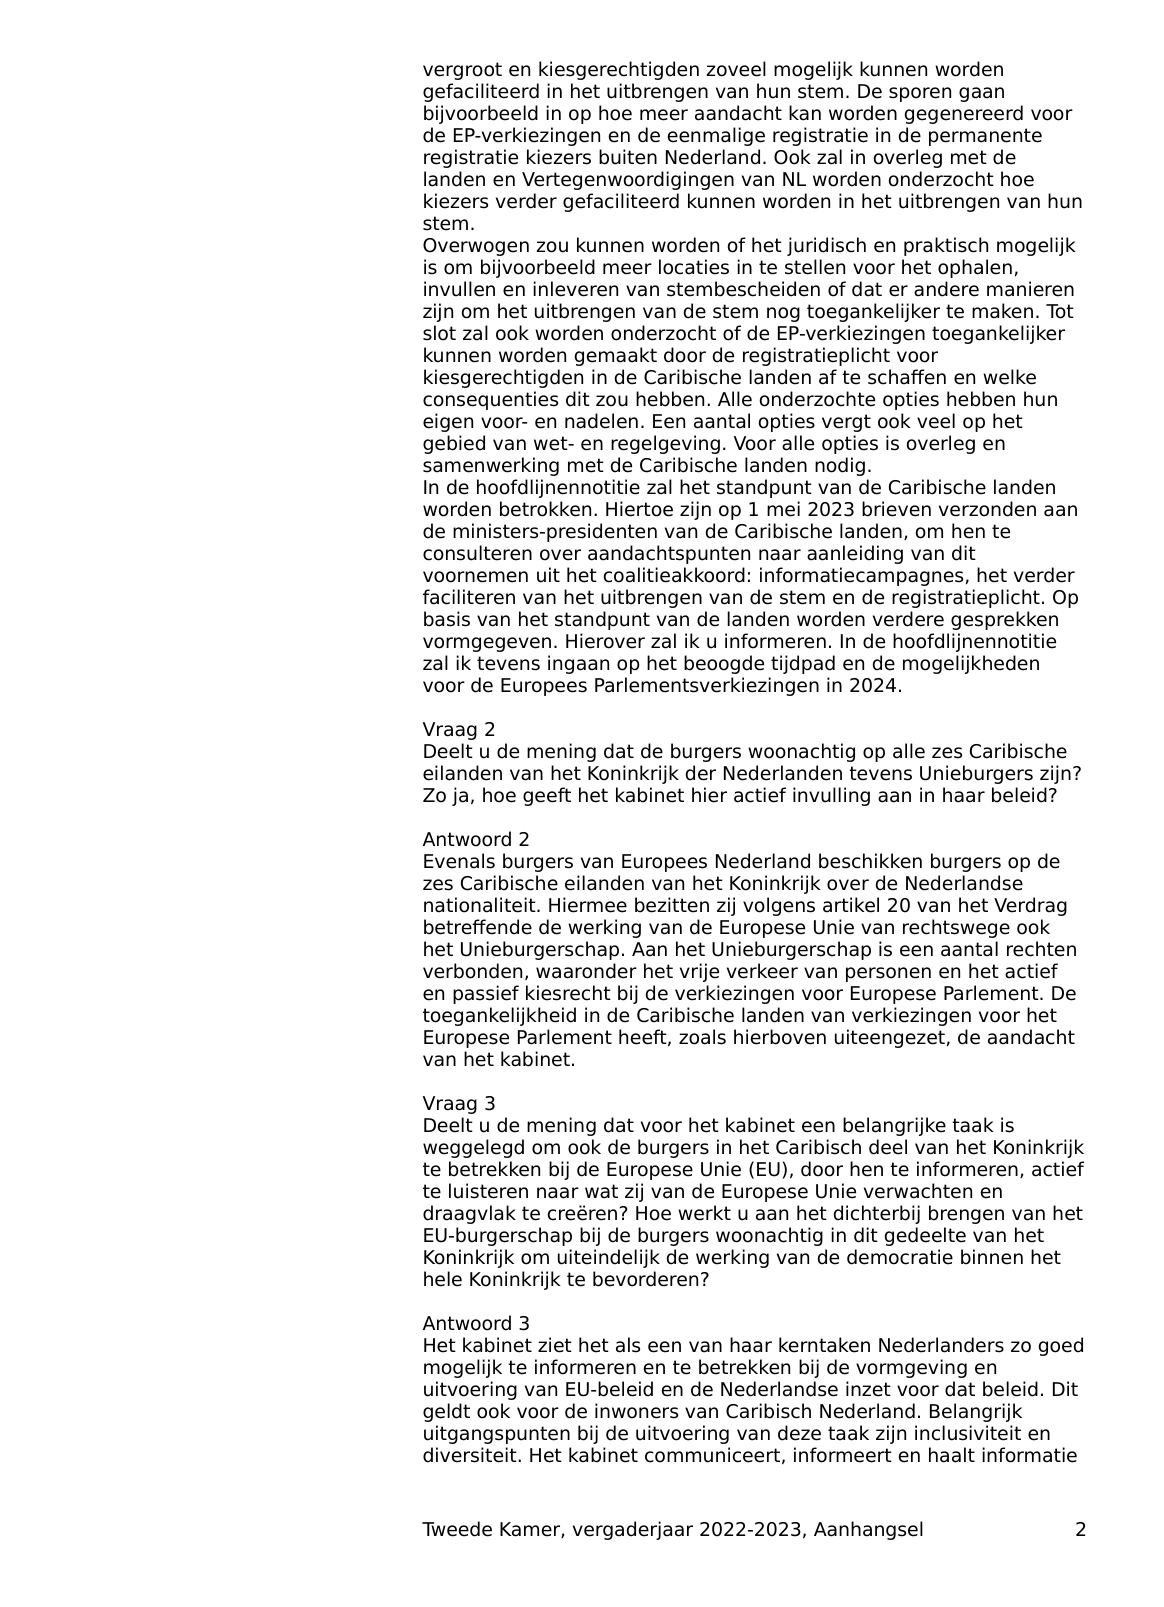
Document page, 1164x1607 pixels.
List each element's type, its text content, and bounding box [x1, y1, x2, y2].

text Deelt u de mening dat voor het kabinet een belangrijke taak is weggelegd om ook de burgers in het Caribisch deel van het Koninkrijk te betrekken bij de Europese Unie (EU), door hen te informeren, actief te luisteren naar wat zij van de Europese Unie verwachten en draagvlak te creëren? Hoe werkt u aan het dichterbij brengen van het EU-burgerschap bij de burgers woonachtig in dit gedeelte van het Koninkrijk om uiteindelijk de werking van de democratie binnen het hele Koninkrijk te bevorderen? [422, 1115, 1087, 1291]
text vergroot en kiesgerechtigden zoveel mogelijk kunnen worden gefaciliteerd in het uitbrengen van hun stem. De sporen gaan bijvoorbeeld in op hoe meer aandacht kan worden gegenereerd voor de EP-verkiezingen en de eenmalige registratie in de permanente registratie kiezers buiten Nederland. Ook zal in overleg met de landen en Vertegenwoordigingen van NL worden onderzocht hoe kiezers verder gefaciliteerd kunnen worden in het uitbrengen van hun stem. [422, 59, 1087, 235]
text In de hoofdlijnennotitie zal het standpunt van de Caribische landen worden betrokken. Hiertoe zijn op 1 mei 2023 brieven verzonden aan de ministers-presidenten van de Caribische landen, om hen te consulteren over aandachtspunten naar aanleiding van dit voornemen uit het coalitieakkoord: informatiecampagnes, het verder faciliteren van het uitbrengen van de stem en de registratieplicht. Op basis van het standpunt van de landen worden verdere gesprekken vormgegeven. Hierover zal ik u informeren. In de hoofdlijnennotitie zal ik tevens ingaan op het beoogde tijdpad en de mogelijkheden voor de Europees Parlementsverkiezingen in 2024. [422, 477, 1087, 696]
text Het kabinet ziet het als een van haar kerntaken Nederlanders zo goed mogelijk te informeren en te betrekken bij de vormgeving en uitvoering van EU-beleid en de Nederlandse inzet voor dat beleid. Dit geldt ook voor de inwoners van Caribisch Nederland. Belangrijk uitgangspunten bij de uitvoering van deze taak zijn inclusiviteit en diversiteit. Het kabinet communiceert, informeert en haalt informatie [422, 1335, 1087, 1467]
text Vraag 3 [422, 1093, 1087, 1115]
text Deelt u de mening dat de burgers woonachtig op alle zes Caribische eilanden van het Koninkrijk der Nederlanden tevens Unieburgers zijn? Zo ja, hoe geeft het kabinet hier actief invulling aan in haar beleid? [422, 741, 1087, 807]
text Antwoord 3 [422, 1313, 1087, 1335]
text Antwoord 2 [422, 829, 1087, 851]
text Vraag 2 [422, 719, 1087, 741]
text Overwogen zou kunnen worden of het juridisch en praktisch mogelijk is om bijvoorbeeld meer locaties in te stellen voor het ophalen, invullen en inleveren van stembescheiden of dat er andere manieren zijn om het uitbrengen van de stem nog toegankelijker te maken. Tot slot zal ook worden onderzocht of de EP-verkiezingen toegankelijker kunnen worden gemaakt door de registratieplicht voor kiesgerechtigden in de Caribische landen af te schaffen en welke consequenties dit zou hebben. Alle onderzochte opties hebben hun eigen voor- en nadelen. Een aantal opties vergt ook veel op het gebied van wet- en regelgeving. Voor alle opties is overleg en samenwerking met de Caribische landen nodig. [422, 235, 1087, 477]
text Evenals burgers van Europees Nederland beschikken burgers op de zes Caribische eilanden van het Koninkrijk over de Nederlandse nationaliteit. Hiermee bezitten zij volgens artikel 20 van het Verdrag betreffende de werking van de Europese Unie van rechtswege ook het Unieburgerschap. Aan het Unieburgerschap is een aantal rechten verbonden, waaronder het vrije verkeer van personen en het actief en passief kiesrecht bij de verkiezingen voor Europese Parlement. De toegankelijkheid in de Caribische landen van verkiezingen voor het Europese Parlement heeft, zoals hierboven uiteengezet, de aandacht van het kabinet. [422, 851, 1087, 1071]
